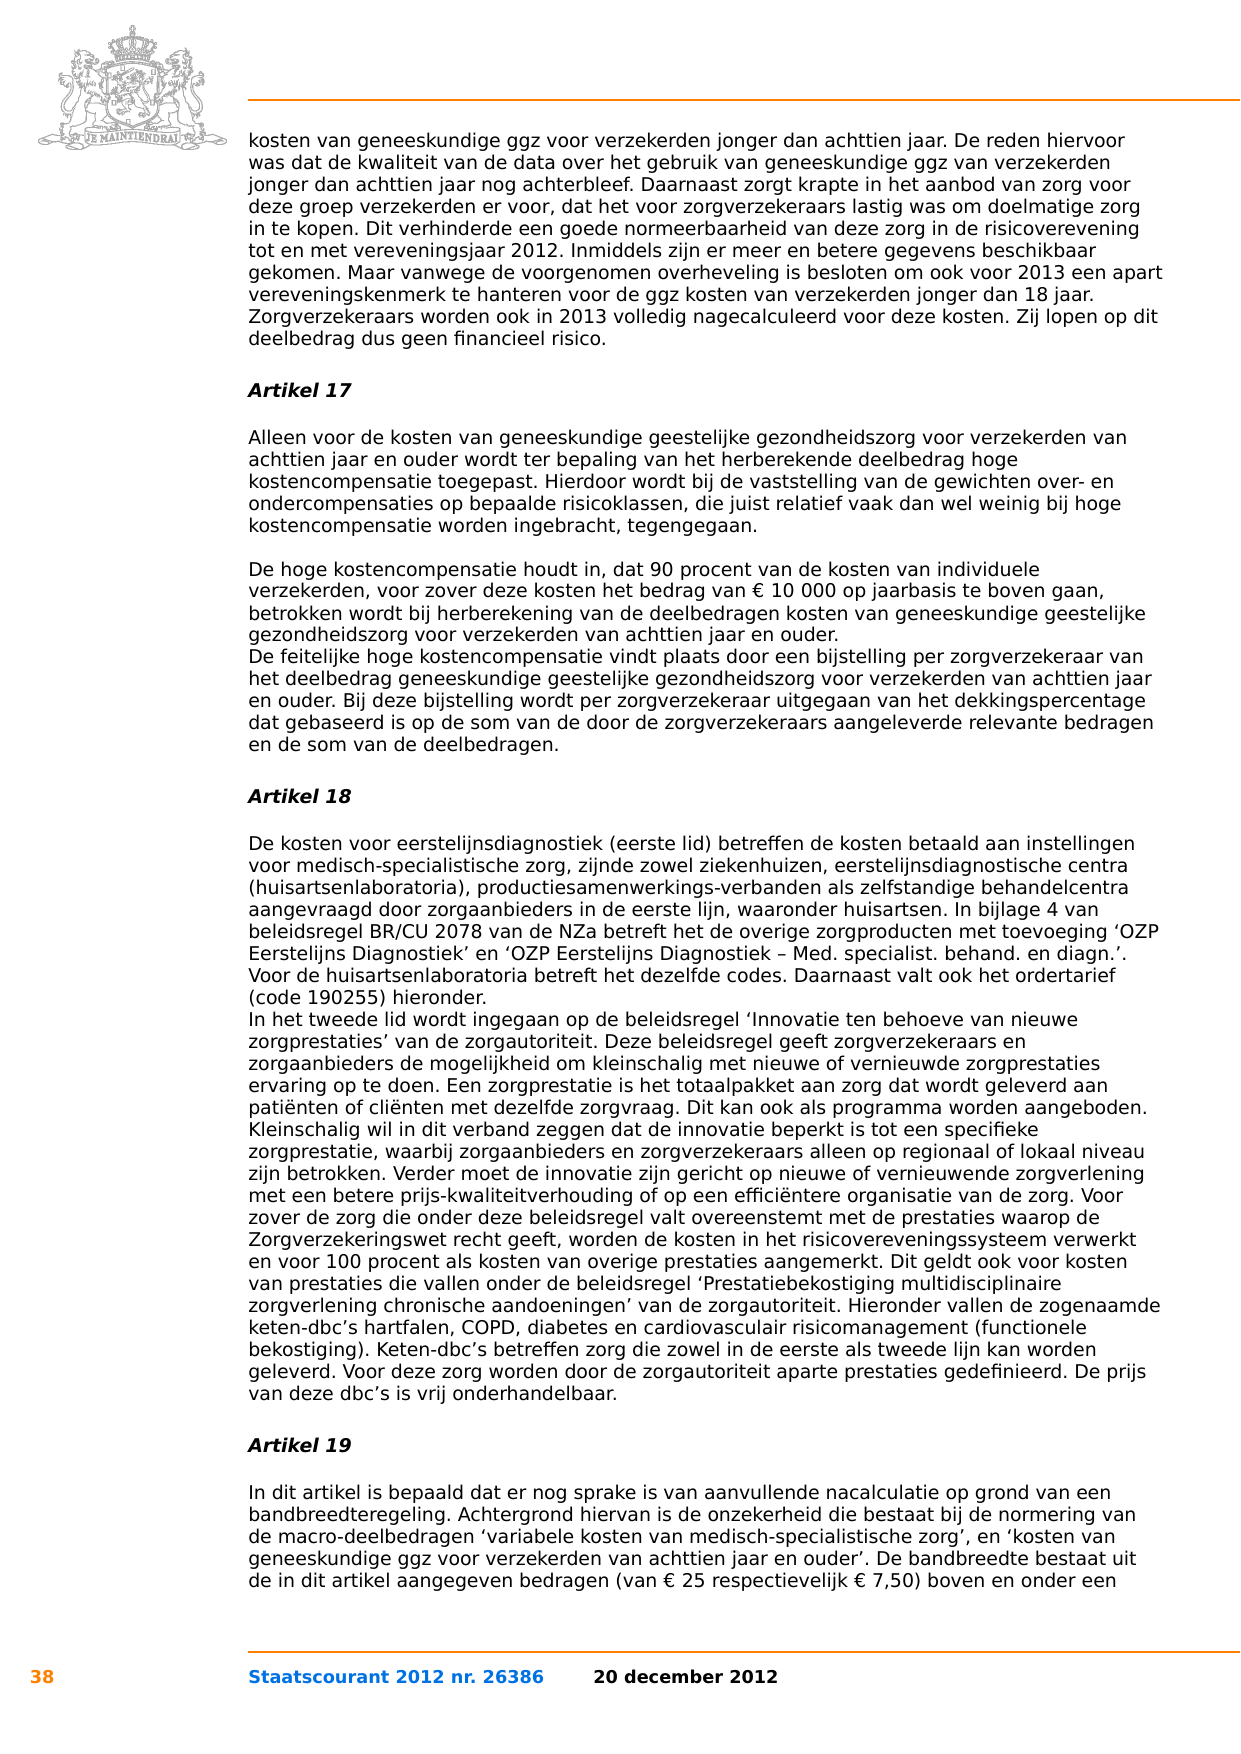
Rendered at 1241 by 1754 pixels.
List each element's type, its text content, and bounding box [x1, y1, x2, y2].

text De hoge kostencompensatie houdt in, dat 90 procent van de kosten van individuele verzekerden, voor zover deze kosten het bedrag van € 10 000 op jaarbasis te boven gaan, betrokken wordt bij herberekening van de deelbedragen kosten van geneeskundige geestelijke gezondheidszorg voor verzekerden van achttien jaar en ouder. [248, 558, 1163, 646]
text De feitelijke hoge kostencompensatie vindt plaats door een bijstelling per zorgverzekeraar van het deelbedrag geneeskundige geestelijke gezondheidszorg voor verzekerden van achttien jaar en ouder. Bij deze bijstelling wordt per zorgverzekeraar uitgegaan van het dekkingspercentage dat gebaseerd is op de som van de door de zorgverzekeraars aangeleverde relevante bedragen en de som van de deelbedragen. [248, 646, 1163, 756]
subtitle Artikel 18 [248, 786, 1163, 808]
text In dit artikel is bepaald dat er nog sprake is van aanvullende nacalculatie op grond van een bandbreedteregeling. Achtergrond hiervan is de onzekerheid die bestaat bij de normering van de macro-deelbedragen ‘variabele kosten van medisch-specialistische zorg’, en ‘kosten van geneeskundige ggz voor verzekerden van achttien jaar en ouder’. De bandbreedte bestaat uit de in dit artikel aangegeven bedragen (van € 25 respectievelijk € 7,50) boven en onder een [248, 1482, 1163, 1592]
picture [38, 25, 227, 150]
text De kosten voor eerstelijnsdiagnostiek (eerste lid) betreffen de kosten betaald aan instellingen voor medisch-specialistische zorg, zijnde zowel ziekenhuizen, eerstelijnsdiagnostische centra (huisartsenlaboratoria), productiesamenwerkings-verbanden als zelfstandige behandelcentra aangevraagd door zorgaanbieders in de eerste lijn, waaronder huisartsen. In bijlage 4 van beleidsregel BR/CU 2078 van de NZa betreft het de overige zorgproducten met toevoeging ‘OZP Eerstelijns Diagnostiek’ en ‘OZP Eerstelijns Diagnostiek – Med. specialist. behand. en diagn.’. Voor de huisartsenlaboratoria betreft het dezelfde codes. Daarnaast valt ook het ordertarief (code 190255) hieronder. [248, 833, 1163, 1009]
text In het tweede lid wordt ingegaan op de beleidsregel ‘Innovatie ten behoeve van nieuwe zorgprestaties’ van de zorgautoriteit. Deze beleidsregel geeft zorgverzekeraars en zorgaanbieders de mogelijkheid om kleinschalig met nieuwe of vernieuwde zorgprestaties ervaring op te doen. Een zorgprestatie is het totaalpakket aan zorg dat wordt geleverd aan patiënten of cliënten met dezelfde zorgvraag. Dit kan ook als programma worden aangeboden. Kleinschalig wil in dit verband zeggen dat de innovatie beperkt is tot een specifieke zorgprestatie, waarbij zorgaanbieders en zorgverzekeraars alleen op regionaal of lokaal niveau zijn betrokken. Verder moet de innovatie zijn gericht op nieuwe of vernieuwende zorgverlening met een betere prijs-kwaliteitverhouding of op een efficiëntere organisatie van de zorg. Voor zover de zorg die onder deze beleidsregel valt overeenstemt met de prestaties waarop de Zorgverzekeringswet recht geeft, worden de kosten in het risicovereveningssysteem verwerkt en voor 100 procent als kosten van overige prestaties aangemerkt. Dit geldt ook voor kosten van prestaties die vallen onder de beleidsregel ‘Prestatiebekostiging multidisciplinaire zorgverlening chronische aandoeningen’ van de zorgautoriteit. Hieronder vallen de zogenaamde keten-dbc’s hartfalen, COPD, diabetes en cardiovasculair risicomanagement (functionele bekostiging). Keten-dbc’s betreffen zorg die zowel in de eerste als tweede lijn kan worden geleverd. Voor deze zorg worden door de zorgautoriteit aparte prestaties gedefinieerd. De prijs van deze dbc’s is vrij onderhandelbaar. [248, 1009, 1163, 1405]
subtitle Artikel 17 [248, 380, 1163, 402]
text Alleen voor de kosten van geneeskundige geestelijke gezondheidszorg voor verzekerden van achttien jaar en ouder wordt ter bepaling van het herberekende deelbedrag hoge kostencompensatie toegepast. Hierdoor wordt bij de vaststelling van de gewichten over- en ondercompensaties op bepaalde risicoklassen, die juist relatief vaak dan wel weinig bij hoge kostencompensatie worden ingebracht, tegengegaan. [248, 427, 1163, 537]
subtitle Artikel 19 [248, 1435, 1163, 1457]
text kosten van geneeskundige ggz voor verzekerden jonger dan achttien jaar. De reden hiervoor was dat de kwaliteit van de data over het gebruik van geneeskundige ggz van verzekerden jonger dan achttien jaar nog achterbleef. Daarnaast zorgt krapte in het aanbod van zorg voor deze groep verzekerden er voor, dat het voor zorgverzekeraars lastig was om doelmatige zorg in te kopen. Dit verhinderde een goede normeerbaarheid van deze zorg in de risicoverevening tot en met vereveningsjaar 2012. Inmiddels zijn er meer en betere gegevens beschikbaar gekomen. Maar vanwege de voorgenomen overheveling is besloten om ook voor 2013 een apart vereveningskenmerk te hanteren voor de ggz kosten van verzekerden jonger dan 18 jaar. Zorgverzekeraars worden ook in 2013 volledig nagecalculeerd voor deze kosten. Zij lopen op dit deelbedrag dus geen financieel risico. [248, 130, 1163, 350]
